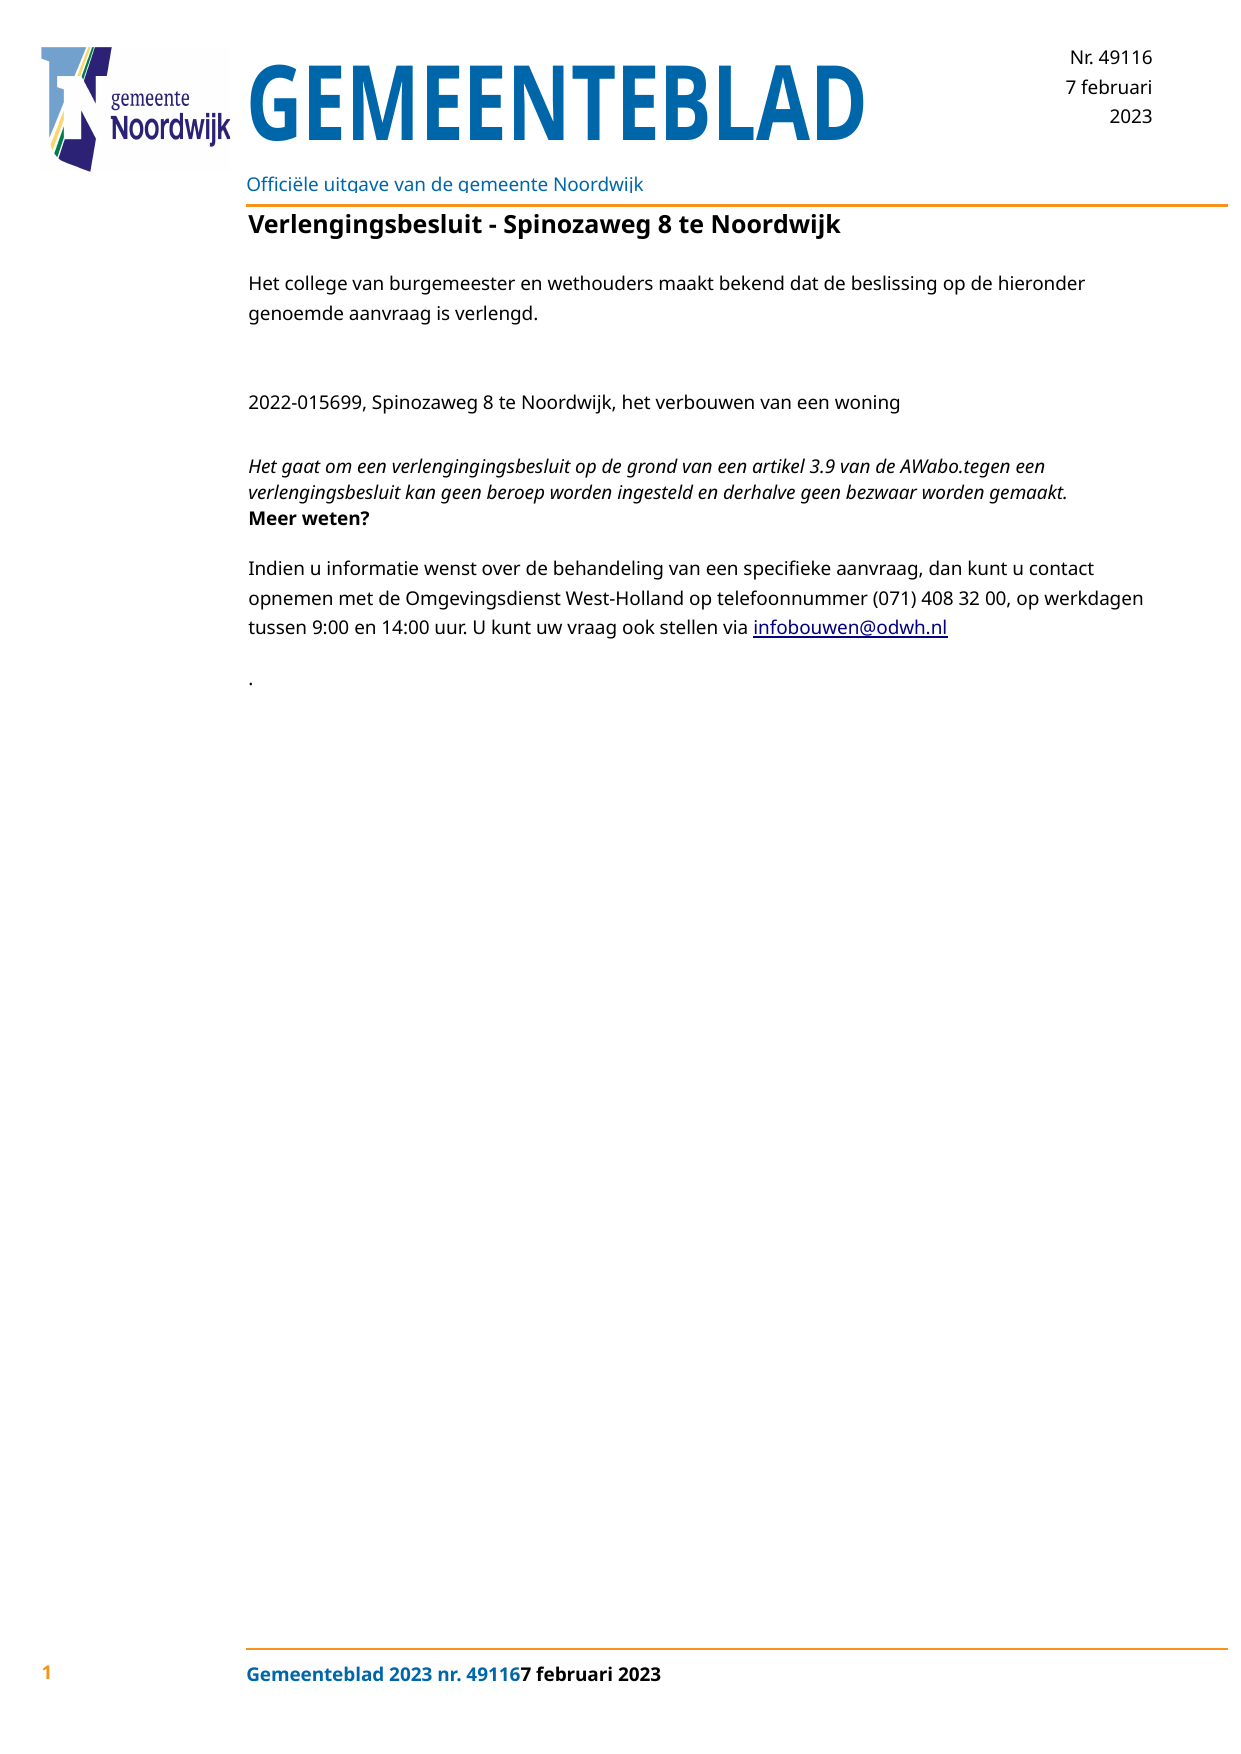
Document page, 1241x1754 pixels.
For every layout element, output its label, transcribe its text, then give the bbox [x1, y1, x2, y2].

text . [248, 665, 1152, 691]
text 2022-015699, Spinozaweg 8 te Noordwijk, het verbouwen van een woning [248, 389, 1152, 415]
picture [41, 47, 231, 172]
text Het gaat om een verlengingingsbesluit op de grond van een artikel 3.9 van de AWabo.tegen een verlengingsbesluit kan geen beroep worden ingesteld en derhalve geen bezwaar worden gemaakt. [248, 453, 1152, 505]
text Meer weten? [248, 505, 1152, 531]
text Verlengingsbesluit - Spinozaweg 8 te Noordwijk [248, 207, 1152, 241]
text Indien u informatie wenst over de behandeling van een specifieke aanvraag, dan kunt u contact opnemen met de Omgevingsdienst West-Holland op telefoonnummer (071) 408 32 00, op werkdagen tussen 9:00 en 14:00 uur. U kunt uw vraag ook stellen via infobouwen@odwh.nl [248, 555, 1152, 640]
text Het college van burgemeester en wethouders maakt bekend dat de beslissing op de hieronder genoemde aanvraag is verlengd. [248, 270, 1152, 326]
